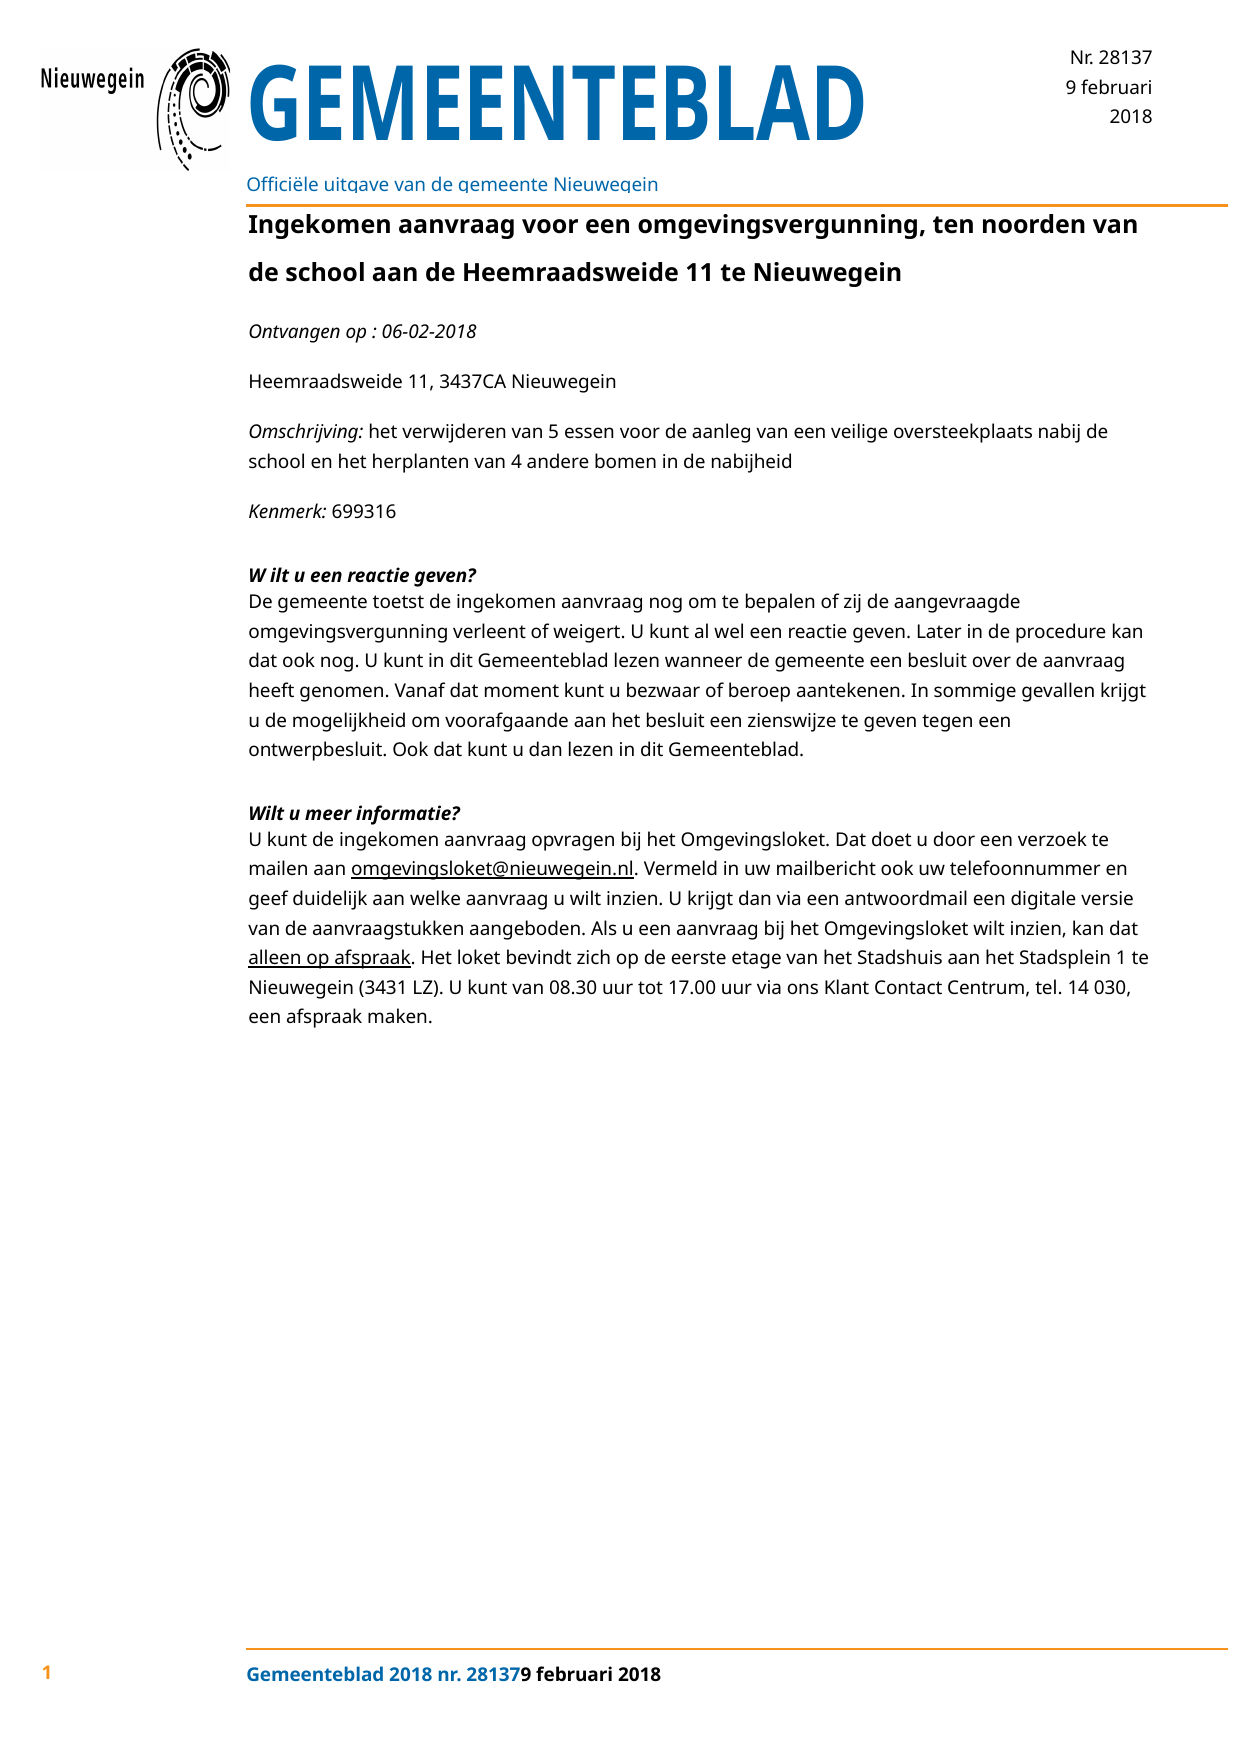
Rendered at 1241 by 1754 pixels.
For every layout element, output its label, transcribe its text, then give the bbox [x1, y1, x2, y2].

text Ingekomen aanvraag voor een omgevingsvergunning, ten noorden van de school aan de Heemraadsweide 11 te Nieuwegein [248, 207, 1152, 288]
text U kunt de ingekomen aanvraag opvragen bij het Omgevingsloket. Dat doet u door een verzoek te mailen aan omgevingsloket@nieuwegein.nl. Vermeld in uw mailbericht ook uw telefoonnummer en geef duidelijk aan welke aanvraag u wilt inzien. U krijgt dan via een antwoordmail een digitale versie van de aanvraagstukken aangeboden. Als u een aanvraag bij het Omgevingsloket wilt inzien, kan dat alleen op afspraak. Het loket bevindt zich op de eerste etage van het Stadshuis aan het Stadsplein 1 te Nieuwegein (3431 LZ). U kunt van 08.30 uur tot 17.00 uur via ons Klant Contact Centrum, tel. 14 030, een afspraak maken. [248, 826, 1152, 1029]
text Ontvangen op : 06-02-2018 [248, 318, 1152, 344]
text De gemeente toetst de ingekomen aanvraag nog om te bepalen of zij de aangevraagde omgevingsvergunning verleent of weigert. U kunt al wel een reactie geven. Later in de procedure kan dat ook nog. U kunt in dit Gemeenteblad lezen wanneer de gemeente een besluit over de aanvraag heeft genomen. Vanaf dat moment kunt u bezwaar of beroep aantekenen. In sommige gevallen krijgt u de mogelijkheid om voorafgaande aan het besluit een zienswijze te geven tegen een ontwerpbesluit. Ook dat kunt u dan lezen in dit Gemeenteblad. [248, 588, 1152, 762]
picture [41, 47, 231, 172]
text Heemraadsweide 11, 3437CA Nieuwegein [248, 368, 1152, 394]
text Kenmerk: 699316 [248, 499, 1152, 524]
text W ilt u een reactie geven? [248, 563, 1152, 588]
text Omschrijving: het verwijderen van 5 essen voor de aanleg van een veilige oversteekplaats nabij de school en het herplanten van 4 andere bomen in de nabijheid [248, 419, 1152, 474]
text Wilt u meer informatie? [248, 800, 1152, 826]
